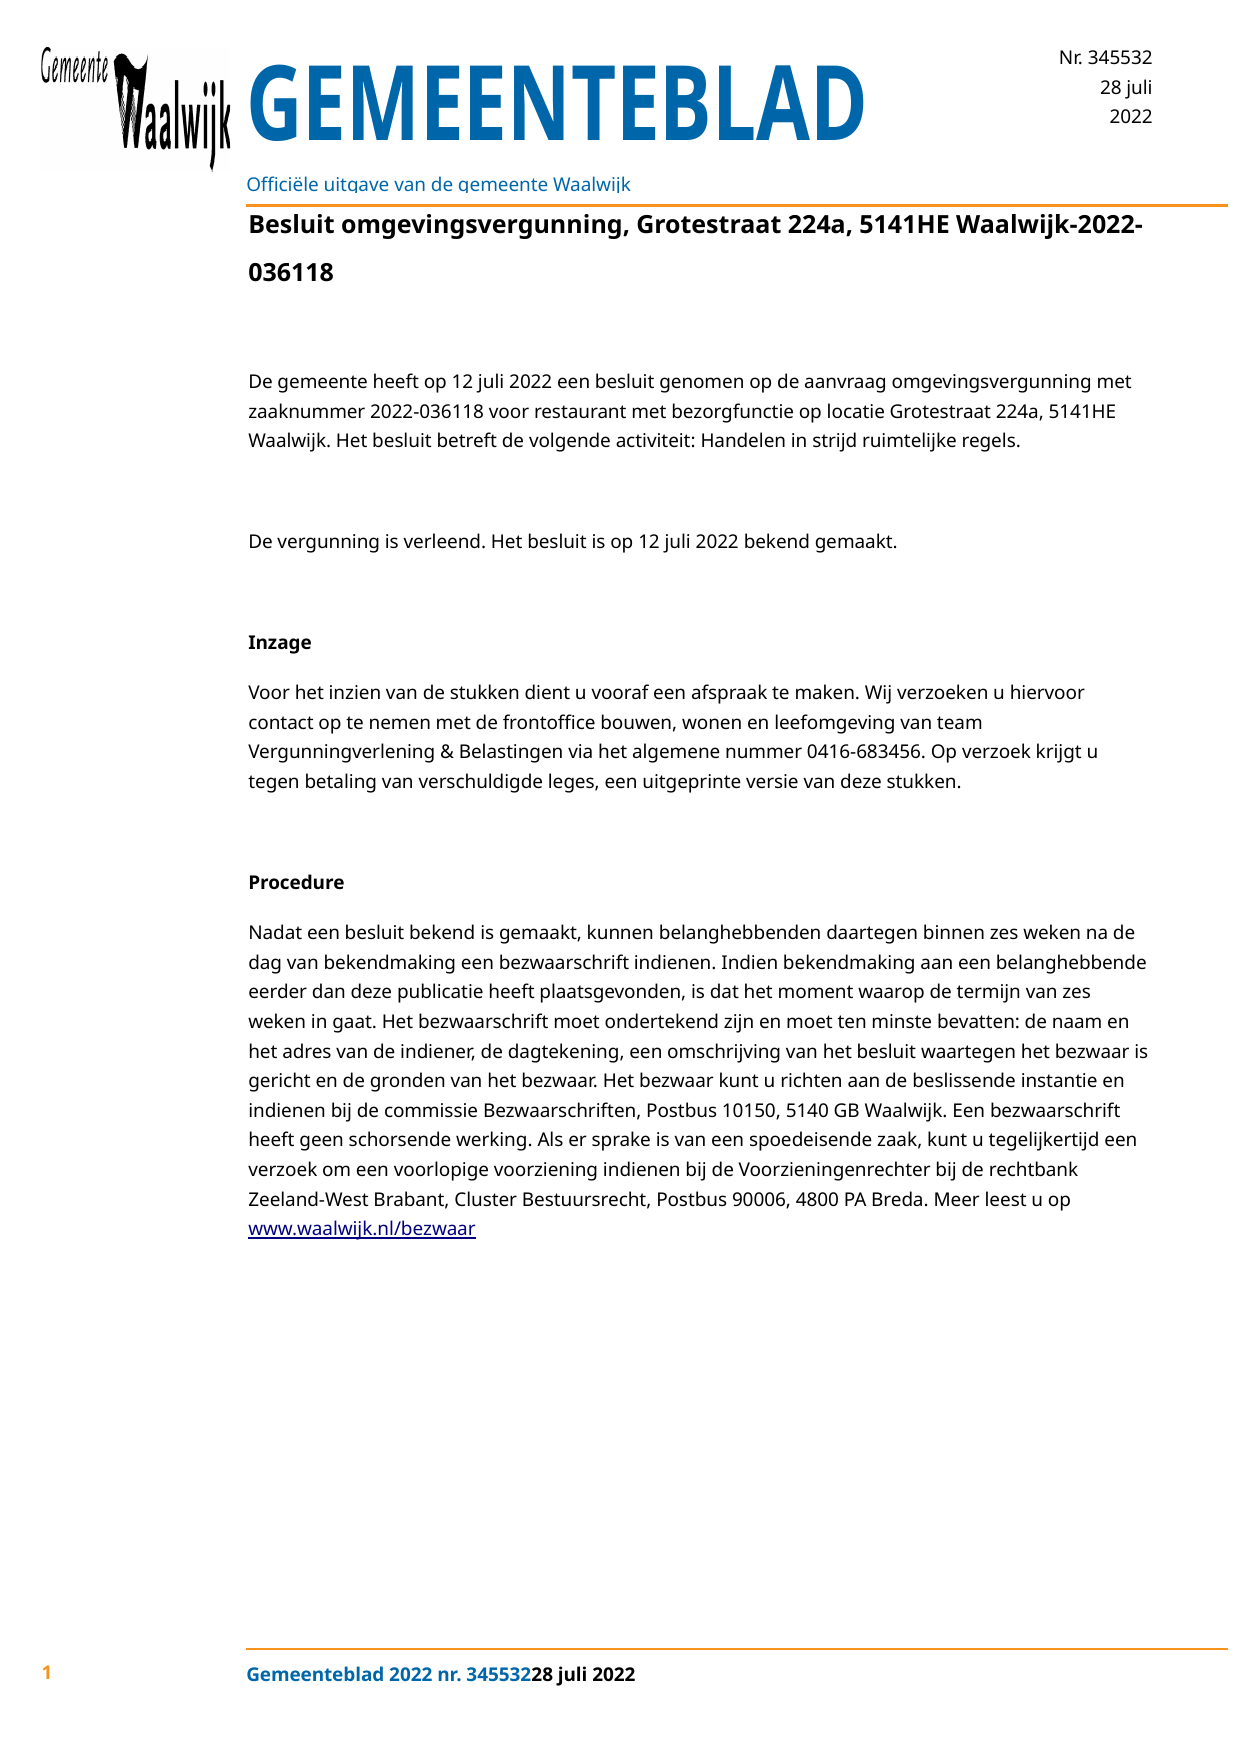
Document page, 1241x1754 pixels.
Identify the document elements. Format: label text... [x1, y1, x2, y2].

text Nadat een besluit bekend is gemaakt, kunnen belanghebbenden daartegen binnen zes weken na de dag van bekendmaking een bezwaarschrift indienen. Indien bekendmaking aan een belanghebbende eerder dan deze publicatie heeft plaatsgevonden, is dat het moment waarop de termijn van zes weken in gaat. Het bezwaarschrift moet ondertekend zijn en moet ten minste bevatten: de naam en het adres van de indiener, de dagtekening, een omschrijving van het besluit waartegen het bezwaar is gericht en de gronden van het bezwaar. Het bezwaar kunt u richten aan de beslissende instantie en indienen bij de commissie Bezwaarschriften, Postbus 10150, 5140 GB Waalwijk. Een bezwaarschrift heeft geen schorsende werking. Als er sprake is van een spoedeisende zaak, kunt u tegelijkertijd een verzoek om een voorlopige voorziening indienen bij de Voorzieningenrechter bij de rechtbank Zeeland-West Brabant, Cluster Bestuursrecht, Postbus 90006, 4800 PA Breda. Meer leest u op www.waalwijk.nl/bezwaar [248, 919, 1152, 1241]
text Inzage [248, 629, 1152, 655]
text Procedure [248, 869, 1152, 895]
text Besluit omgevingsvergunning, Grotestraat 224a, 5141HE Waalwijk-2022-036118 [248, 207, 1152, 288]
text De gemeente heeft op 12 juli 2022 een besluit genomen op de aanvraag omgevingsvergunning met zaaknummer 2022-036118 voor restaurant met bezorgfunctie op locatie Grotestraat 224a, 5141HE Waalwijk. Het besluit betreft de volgende activiteit: Handelen in strijd ruimtelijke regels. [248, 368, 1152, 453]
text Voor het inzien van de stukken dient u vooraf een afspraak te maken. Wij verzoeken u hiervoor contact op te nemen met de frontoffice bouwen, wonen en leefomgeving van team Vergunningverlening & Belastingen via het algemene nummer 0416-683456. Op verzoek krijgt u tegen betaling van verschuldigde leges, een uitgeprinte versie van deze stukken. [248, 679, 1152, 794]
picture [41, 47, 231, 172]
text De vergunning is verleend. Het besluit is op 12 juli 2022 bekend gemaakt. [248, 528, 1152, 554]
